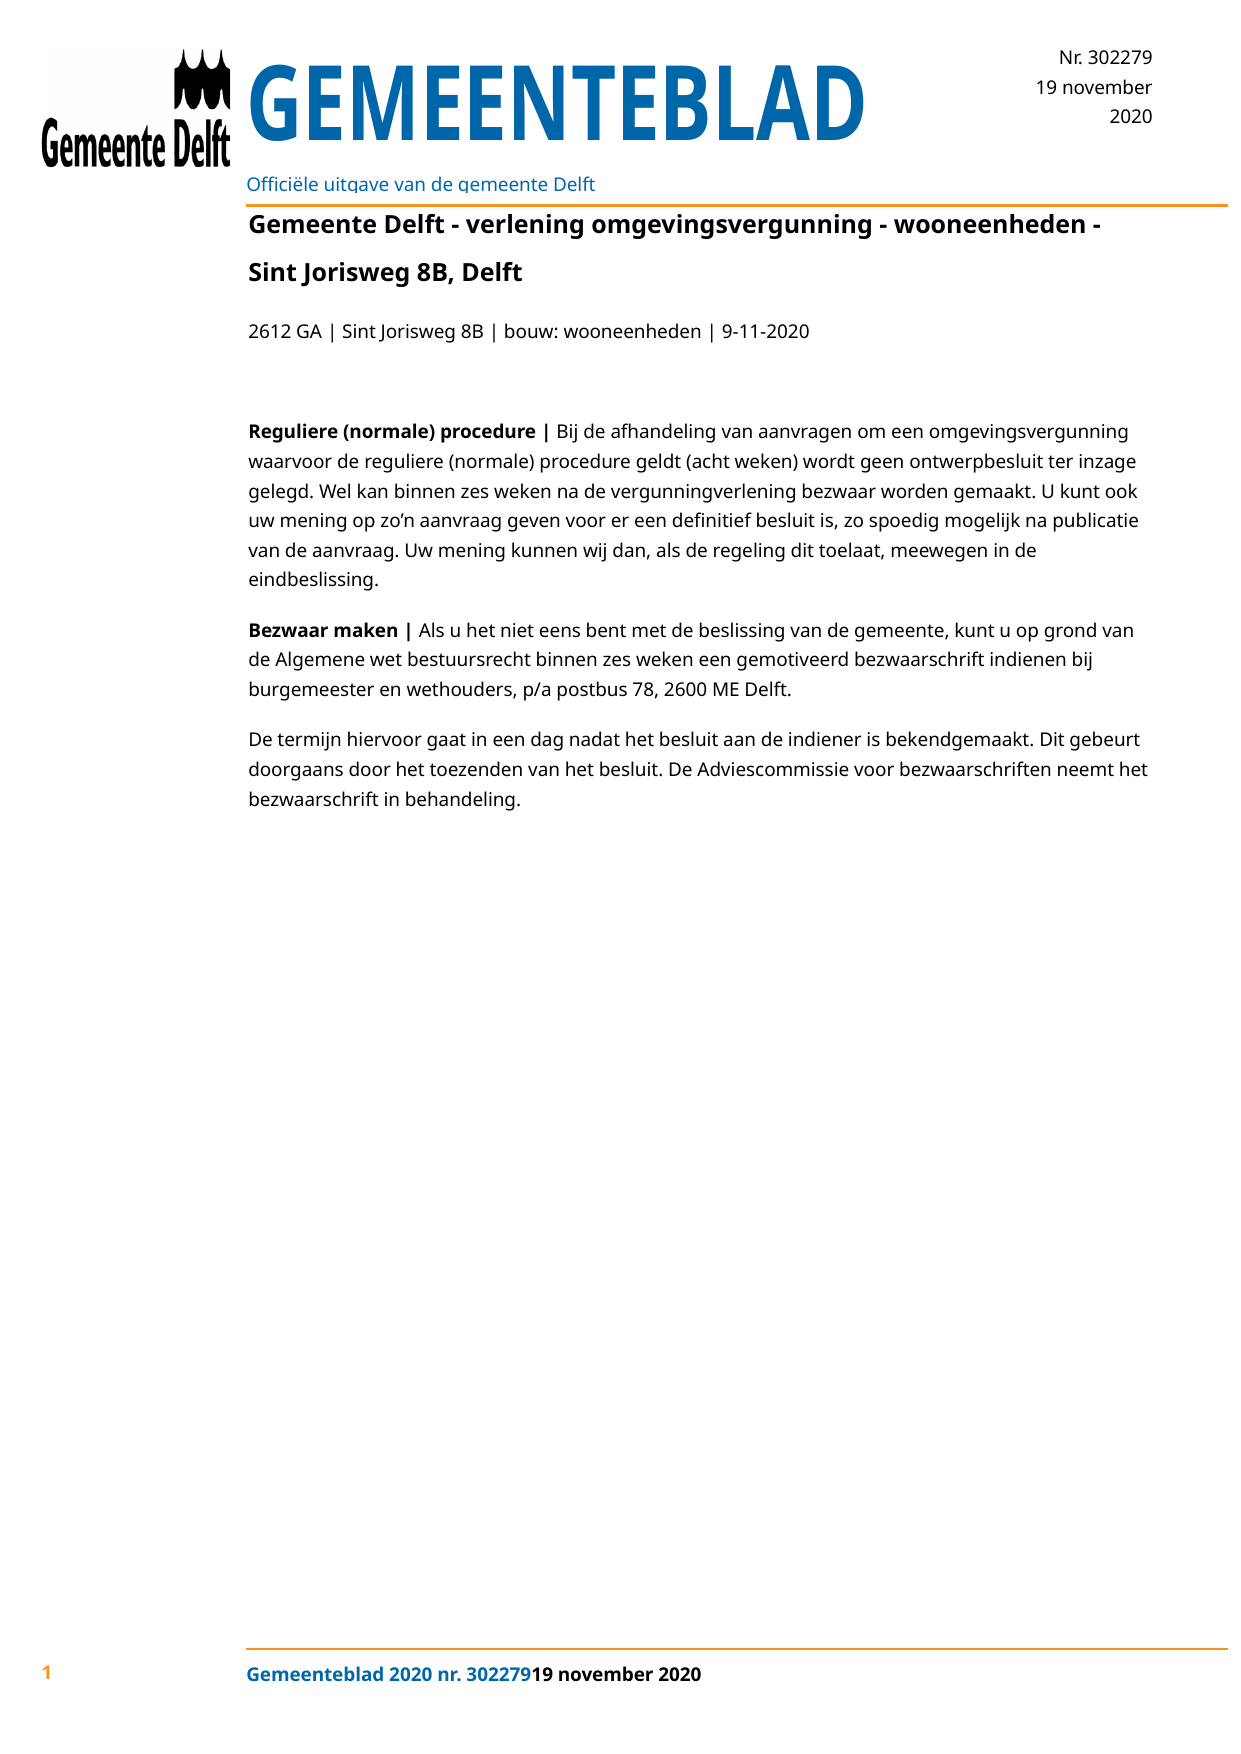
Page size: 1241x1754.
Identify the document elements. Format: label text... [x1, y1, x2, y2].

text Bezwaar maken | Als u het niet eens bent met de beslissing van de gemeente, kunt u op grond van de Algemene wet bestuursrecht binnen zes weken een gemotiveerd bezwaarschrift indienen bij burgemeester en wethouders, p/a postbus 78, 2600 ME Delft. [248, 617, 1152, 702]
text Reguliere (normale) procedure | Bij de afhandeling van aanvragen om een omgevingsvergunning waarvoor de reguliere (normale) procedure geldt (acht weken) wordt geen ontwerpbesluit ter inzage gelegd. Wel kan binnen zes weken na de vergunningverlening bezwaar worden gemaakt. U kunt ook uw mening op zo’n aanvraag geven voor er een definitief besluit is, zo spoedig mogelijk na publicatie van de aanvraag. Uw mening kunnen wij dan, als de regeling dit toelaat, meewegen in de eindbeslissing. [248, 419, 1152, 592]
text De termijn hiervoor gaat in een dag nadat het besluit aan de indiener is bekendgemaakt. Dit gebeurt doorgaans door het toezenden van het besluit. De Adviescommissie voor bezwaarschriften neemt het bezwaarschrift in behandeling. [248, 727, 1152, 812]
text 2612 GA | Sint Jorisweg 8B | bouw: wooneenheden | 9-11-2020 [248, 318, 1152, 344]
picture [41, 47, 231, 172]
text Gemeente Delft - verlening omgevingsvergunning - wooneenheden - Sint Jorisweg 8B, Delft [248, 207, 1152, 288]
